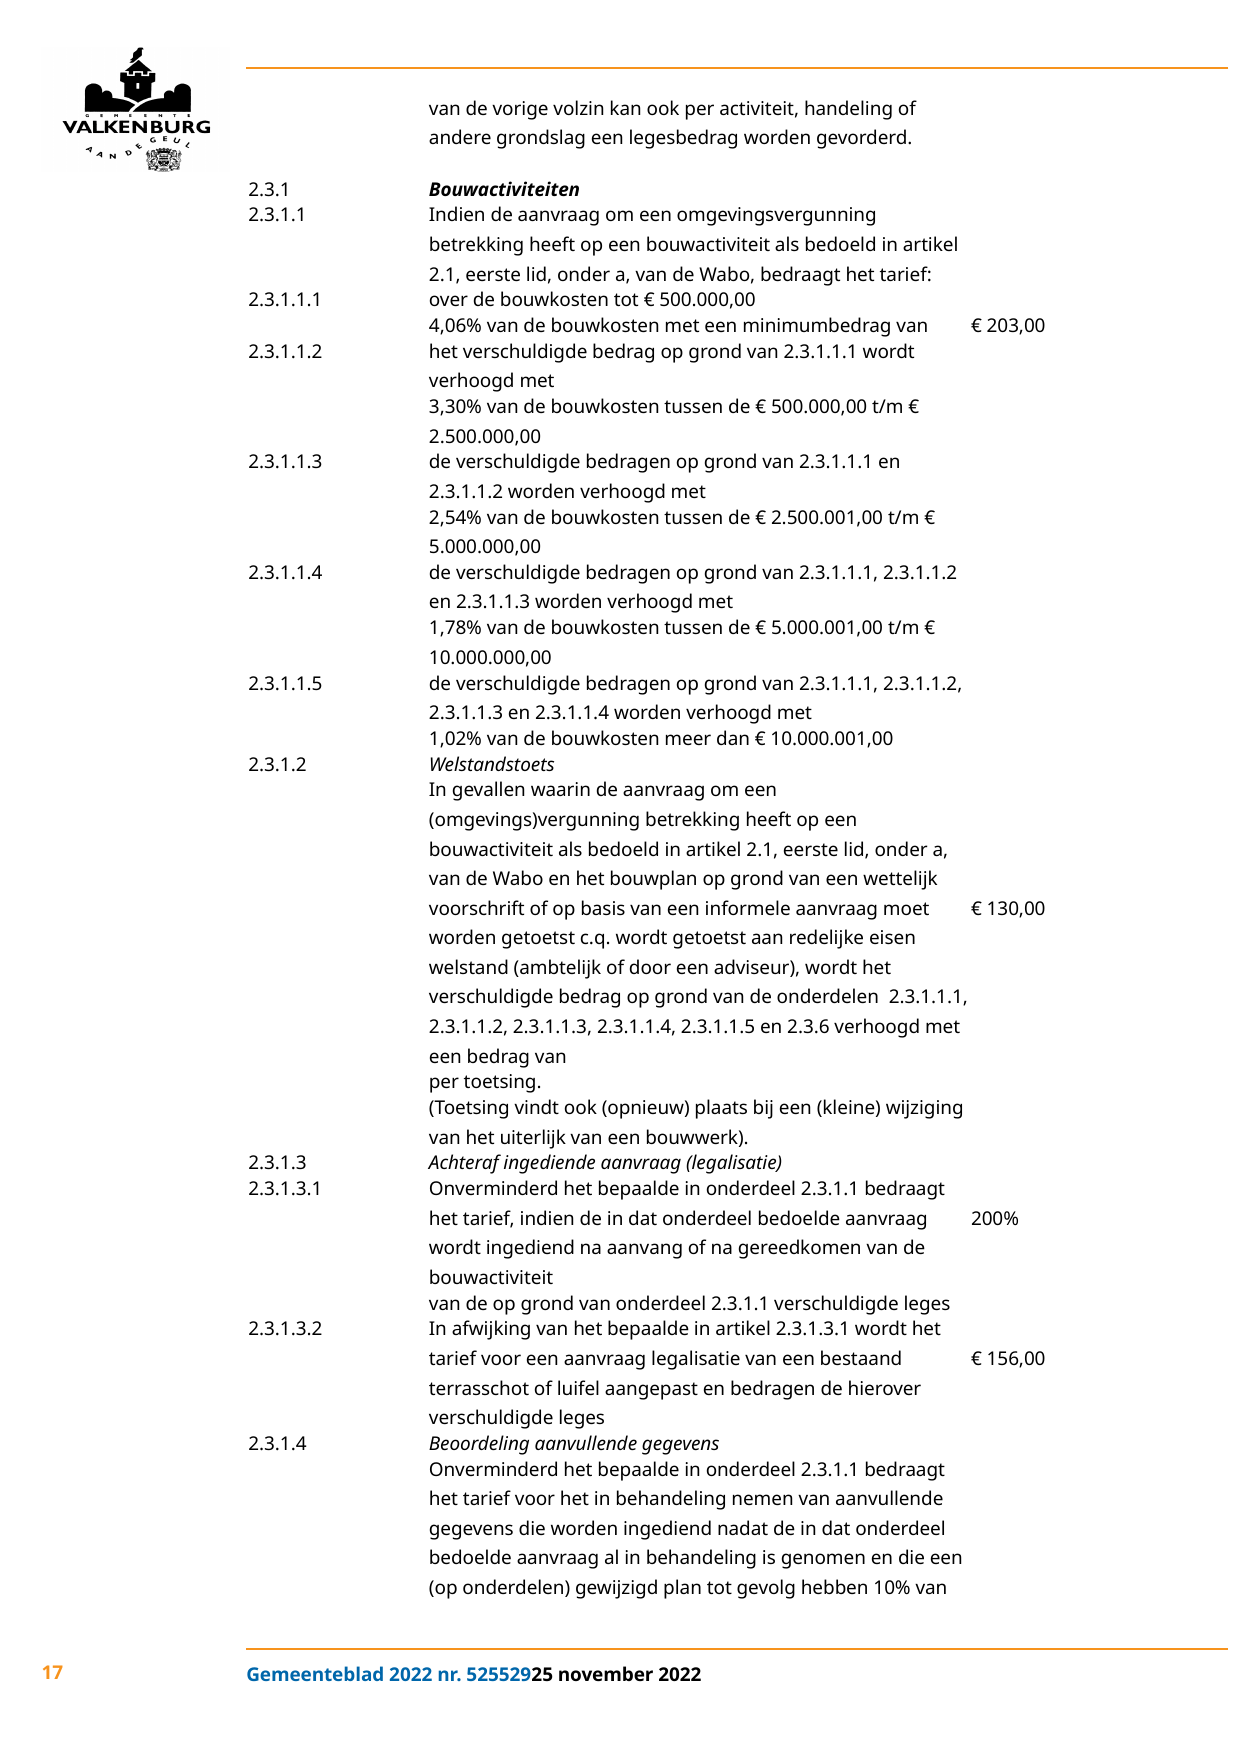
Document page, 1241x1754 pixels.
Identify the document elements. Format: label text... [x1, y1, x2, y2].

table_cell 2.3.1.1.2 [248, 338, 429, 393]
table_cell 2.3.1.3.2 [248, 1316, 429, 1430]
table_cell per toetsing. [429, 1069, 971, 1094]
table_cell [971, 1290, 1152, 1316]
table_cell 3,30% van de bouwkosten tussen de € 500.000,00 t/m € 2.500.000,00 [429, 393, 971, 448]
table_cell [971, 615, 1152, 670]
table_cell 2.3.1.3.1 [248, 1175, 429, 1290]
table_cell 200% [971, 1175, 1152, 1290]
table_cell [971, 176, 1152, 202]
table_cell [971, 1094, 1152, 1149]
table_cell [248, 725, 429, 751]
table_cell € 130,00 [971, 777, 1152, 1068]
table_cell 4,06% van de bouwkosten met een minimumbedrag van [429, 312, 971, 338]
table_cell de verschuldigde bedragen op grond van 2.3.1.1.1, 2.3.1.1.2, 2.3.1.1.3 en 2.3.1.1.4 worden verhoogd met [429, 670, 971, 725]
table_cell over de bouwkosten tot € 500.000,00 [429, 286, 971, 312]
table_cell 2.3.1.3 [248, 1150, 429, 1175]
table_cell [971, 338, 1152, 393]
table_cell € 203,00 [971, 312, 1152, 338]
table_cell [248, 777, 429, 1068]
table_cell [971, 95, 1152, 150]
table_cell [971, 751, 1152, 777]
table_cell 1,02% van de bouwkosten meer dan € 10.000.001,00 [429, 725, 971, 751]
table_cell [248, 393, 429, 448]
table_cell 2.3.1.4 [248, 1430, 429, 1456]
table_cell [248, 1069, 429, 1094]
table_cell 2,54% van de bouwkosten tussen de € 2.500.001,00 t/m € 5.000.000,00 [429, 504, 971, 559]
table_cell [248, 1290, 429, 1316]
table_cell de verschuldigde bedragen op grond van 2.3.1.1.1, 2.3.1.1.2 en 2.3.1.1.3 worden verhoogd met [429, 559, 971, 614]
table_cell [248, 150, 1152, 176]
table_cell [248, 1456, 429, 1600]
table_cell In afwijking van het bepaalde in artikel 2.3.1.3.1 wordt het tarief voor een aanvraag legalisatie van een bestaand terrasschot of luifel aangepast en bedragen de hierover verschuldigde leges [429, 1316, 971, 1430]
table_cell 1,78% van de bouwkosten tussen de € 5.000.001,00 t/m € 10.000.000,00 [429, 615, 971, 670]
table_cell 2.3.1.2 [248, 751, 429, 777]
table_cell [248, 615, 429, 670]
table_cell van de op grond van onderdeel 2.3.1.1 verschuldigde leges [429, 1290, 971, 1316]
table_cell [248, 312, 429, 338]
table_cell 2.3.1 [248, 176, 429, 202]
table_cell Welstandstoets [429, 751, 971, 777]
table_cell 2.3.1.1.3 [248, 449, 429, 504]
table_cell [971, 559, 1152, 614]
table_cell [971, 670, 1152, 725]
table_cell [248, 95, 429, 150]
table_cell van de vorige volzin kan ook per activiteit, handeling of andere grondslag een legesbedrag worden gevorderd. [429, 95, 971, 150]
table_cell Bouwactiviteiten [429, 176, 971, 202]
table_cell [971, 1069, 1152, 1094]
table_cell [971, 1456, 1152, 1600]
table_cell [248, 1094, 429, 1149]
table_cell [248, 504, 429, 559]
table_cell Onverminderd het bepaalde in onderdeel 2.3.1.1 bedraagt het tarief, indien de in dat onderdeel bedoelde aanvraag wordt ingediend na aanvang of na gereedkomen van de bouwactiviteit [429, 1175, 971, 1290]
table_cell [971, 286, 1152, 312]
table_cell € 156,00 [971, 1316, 1152, 1430]
table_cell [971, 725, 1152, 751]
table_cell Achteraf ingediende aanvraag (legalisatie) [429, 1150, 971, 1175]
table_cell [971, 1430, 1152, 1456]
table_cell [971, 449, 1152, 504]
picture [41, 47, 231, 172]
table_cell [971, 504, 1152, 559]
table_cell 2.3.1.1.4 [248, 559, 429, 614]
table_cell Indien de aanvraag om een omgevingsvergunning betrekking heeft op een bouwactiviteit als bedoeld in artikel 2.1, eerste lid, onder a, van de Wabo, bedraagt het tarief: [429, 202, 971, 286]
table_cell 2.3.1.1.1 [248, 286, 429, 312]
table_cell (Toetsing vindt ook (opnieuw) plaats bij een (kleine) wijziging van het uiterlijk van een bouwwerk). [429, 1094, 971, 1149]
table_cell 2.3.1.1.5 [248, 670, 429, 725]
table_cell Beoordeling aanvullende gegevens [429, 1430, 971, 1456]
table_cell 2.3.1.1 [248, 202, 429, 286]
table_cell de verschuldigde bedragen op grond van 2.3.1.1.1 en 2.3.1.1.2 worden verhoogd met [429, 449, 971, 504]
table_cell Onverminderd het bepaalde in onderdeel 2.3.1.1 bedraagt het tarief voor het in behandeling nemen van aanvullende gegevens die worden ingediend nadat de in dat onderdeel bedoelde aanvraag al in behandeling is genomen en die een (op onderdelen) gewijzigd plan tot gevolg hebben 10% van [429, 1456, 971, 1600]
table_cell [971, 393, 1152, 448]
table_cell In gevallen waarin de aanvraag om een (omgevings)vergunning betrekking heeft op een bouwactiviteit als bedoeld in artikel 2.1, eerste lid, onder a, van de Wabo en het bouwplan op grond van een wettelijk voorschrift of op basis van een informele aanvraag moet worden getoetst c.q. wordt getoetst aan redelijke eisen welstand (ambtelijk of door een adviseur), wordt het verschuldigde bedrag op grond van de onderdelen 2.3.1.1.1, 2.3.1.1.2, 2.3.1.1.3, 2.3.1.1.4, 2.3.1.1.5 en 2.3.6 verhoogd met een bedrag van [429, 777, 971, 1068]
table_cell het verschuldigde bedrag op grond van 2.3.1.1.1 wordt verhoogd met [429, 338, 971, 393]
table_cell [971, 1150, 1152, 1175]
table_cell [971, 202, 1152, 286]
